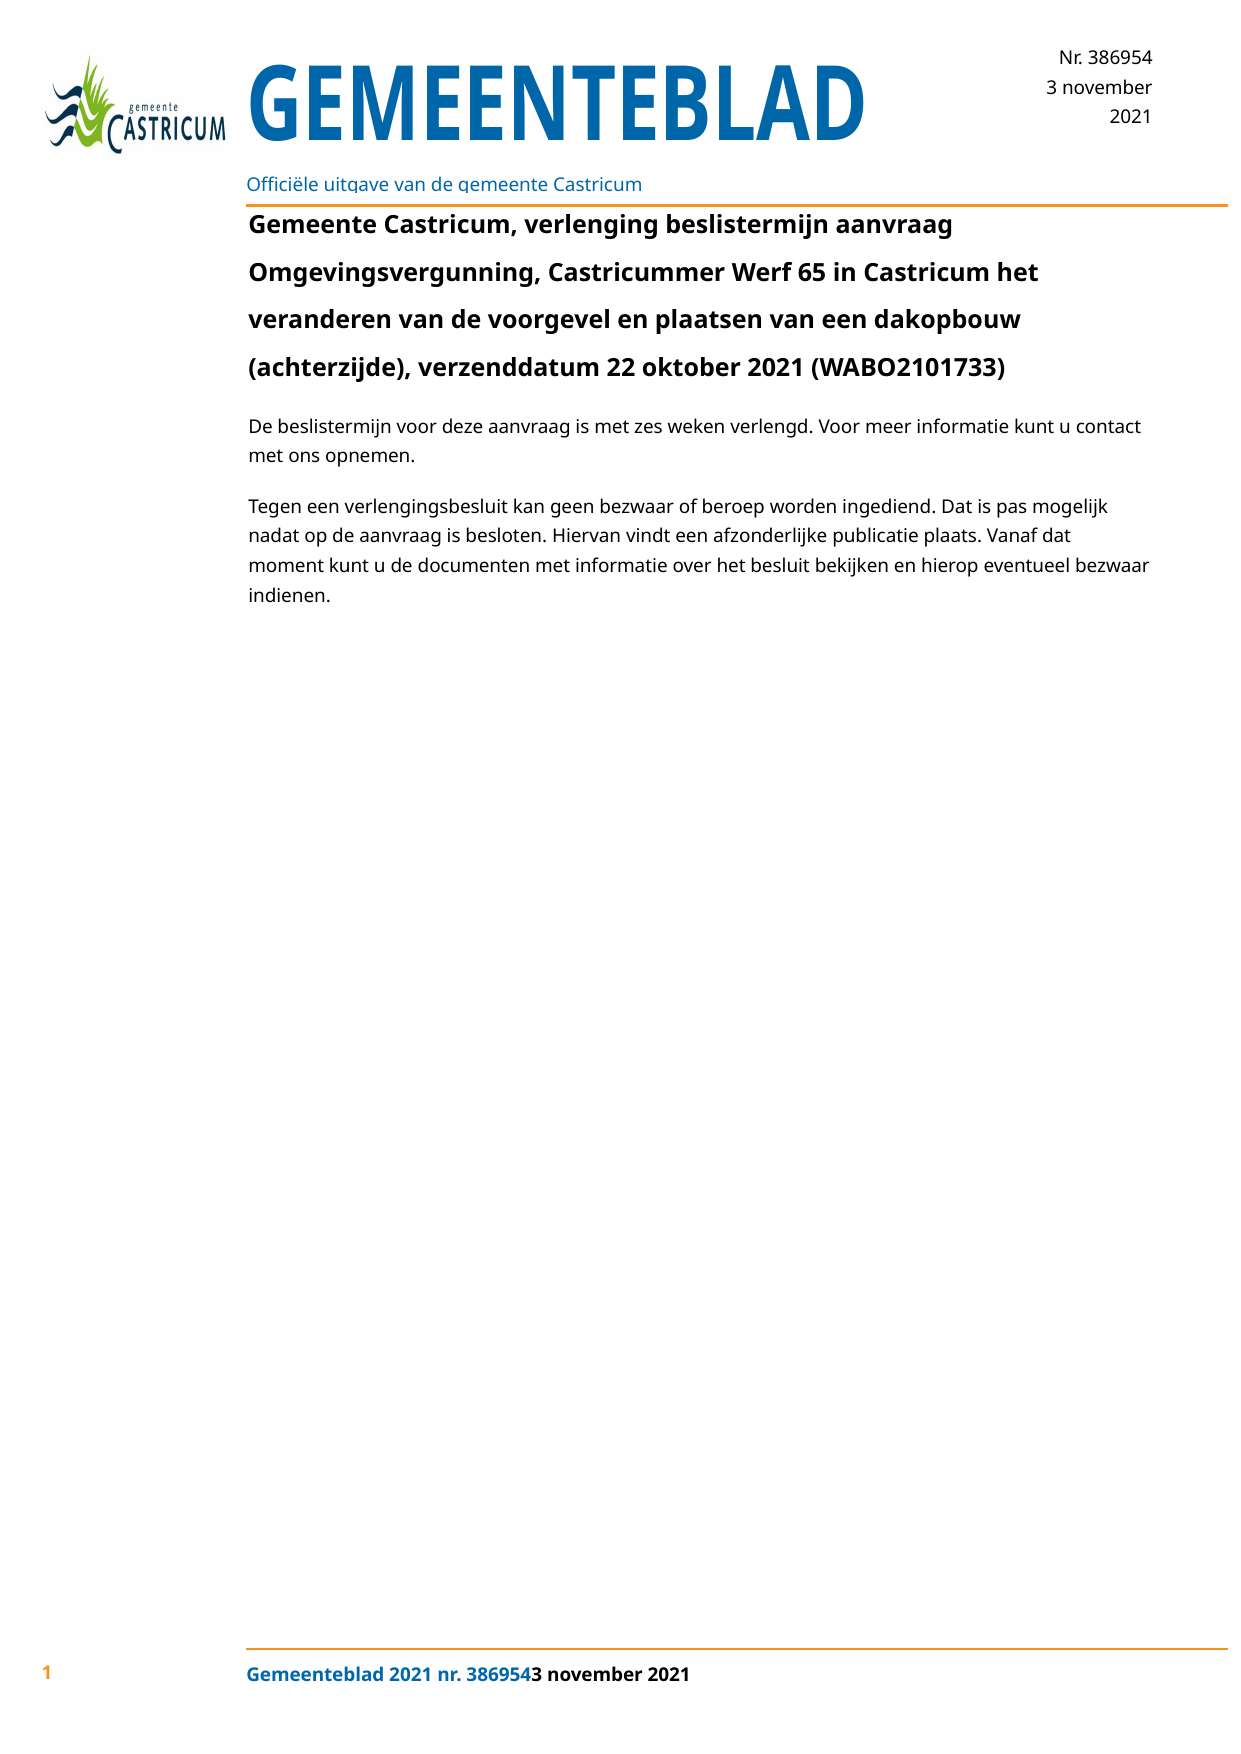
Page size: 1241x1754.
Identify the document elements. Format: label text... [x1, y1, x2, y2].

text De beslistermijn voor deze aanvraag is met zes weken verlengd. Voor meer informatie kunt u contact met ons opnemen. [248, 413, 1152, 468]
text Tegen een verlengingsbesluit kan geen bezwaar of beroep worden ingediend. Dat is pas mogelijk nadat op de aanvraag is besloten. Hiervan vindt een afzonderlijke publicatie plaats. Vanaf dat moment kunt u de documenten met informatie over het besluit bekijken en hierop eventueel bezwaar indienen. [248, 493, 1152, 608]
text Gemeente Castricum, verlenging beslistermijn aanvraag Omgevingsvergunning, Castricummer Werf 65 in Castricum het veranderen van de voorgevel en plaatsen van een dakopbouw (achterzijde), verzenddatum 22 oktober 2021 (WABO2101733) [248, 207, 1152, 384]
picture [41, 47, 231, 172]
